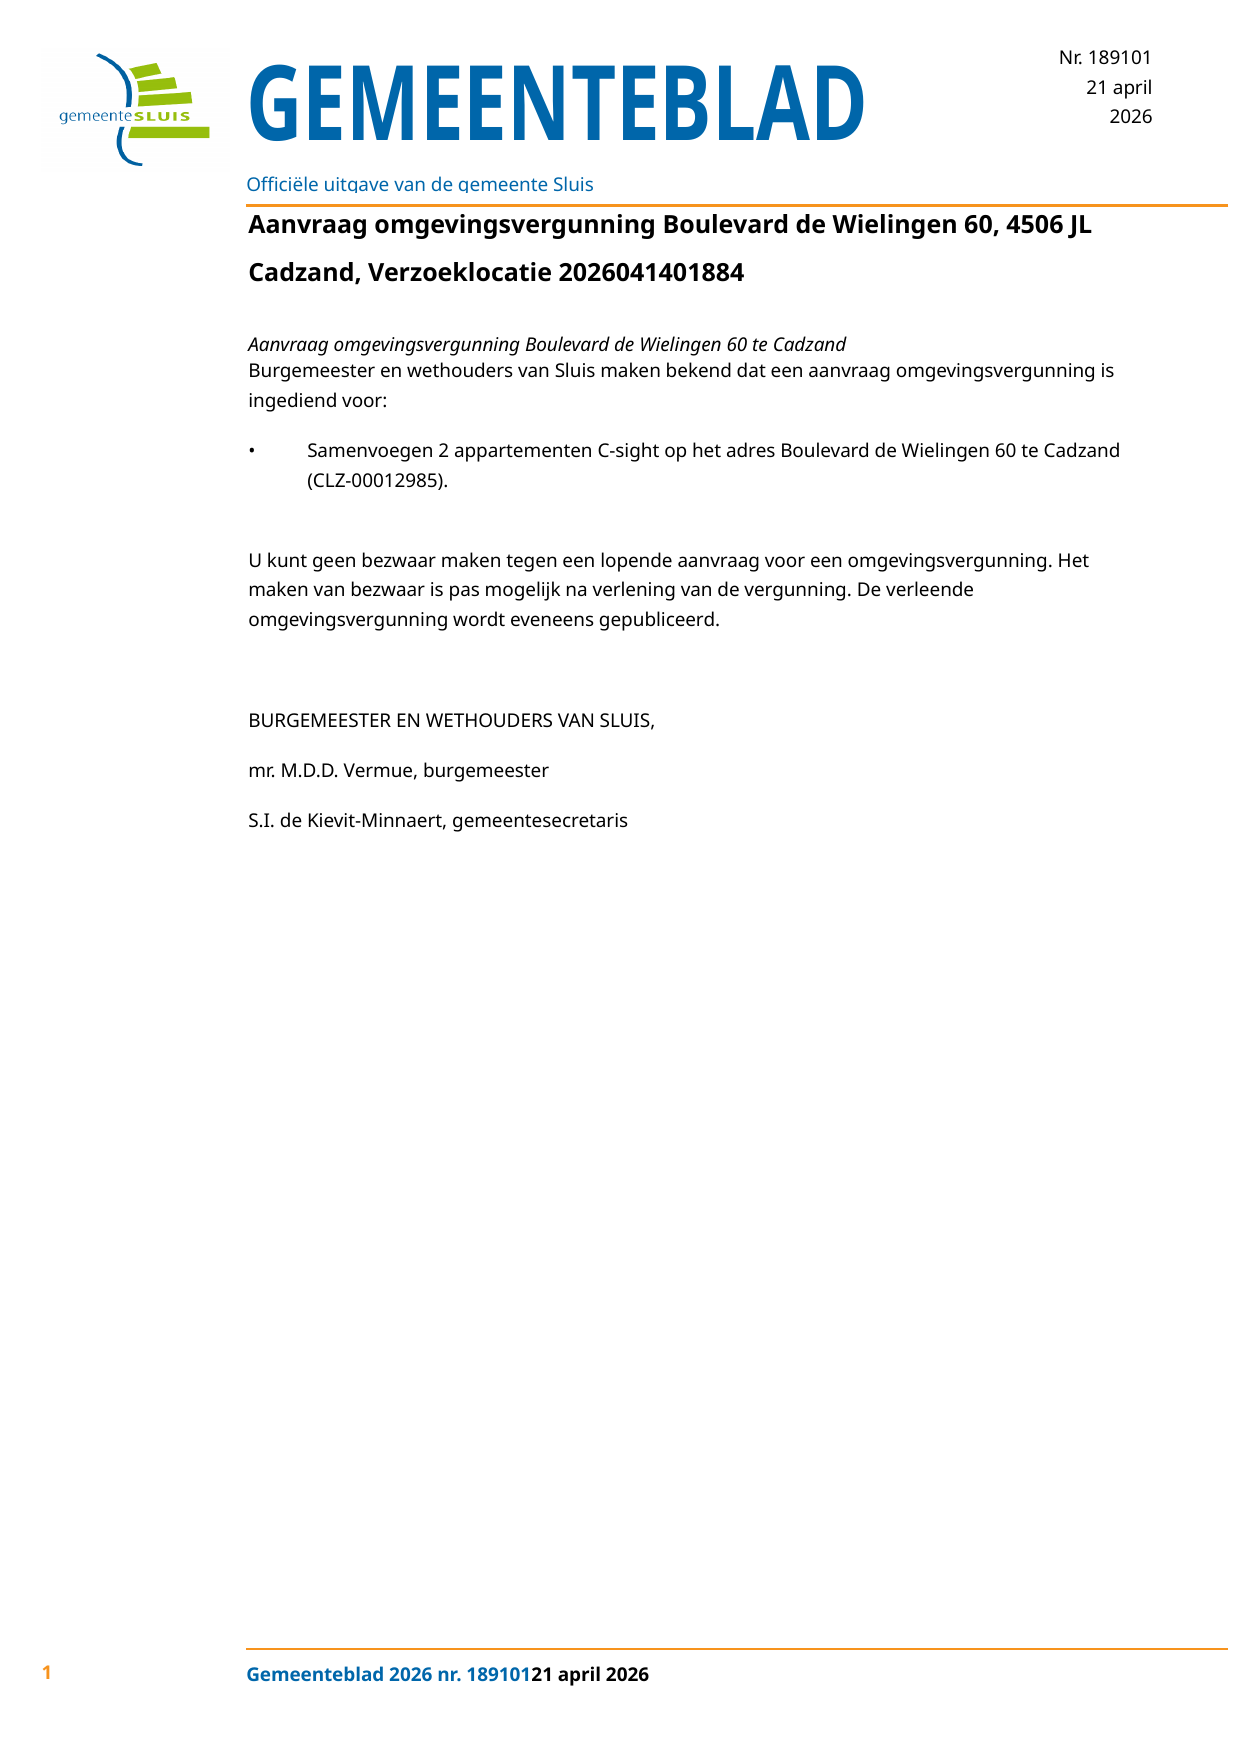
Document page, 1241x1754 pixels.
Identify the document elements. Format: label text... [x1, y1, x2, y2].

text S.I. de Kievit-Minnaert, gemeentesecretaris [248, 808, 1152, 833]
list Samenvoegen 2 appartementen C-sight op het adres Boulevard de Wielingen 60 te Cadzand (CLZ-00012985). [248, 437, 1152, 492]
text BURGEMEESTER EN WETHOUDERS VAN SLUIS, [248, 707, 1152, 732]
text mr. M.D.D. Vermue, burgemeester [248, 757, 1152, 783]
picture [41, 47, 231, 172]
text Aanvraag omgevingsvergunning Boulevard de Wielingen 60 te Cadzand [248, 331, 1152, 357]
text U kunt geen bezwaar maken tegen een lopende aanvraag voor een omgevingsvergunning. Het maken van bezwaar is pas mogelijk na verlening van de vergunning. De verleende omgevingsvergunning wordt eveneens gepubliceerd. [248, 547, 1152, 632]
text Aanvraag omgevingsvergunning Boulevard de Wielingen 60, 4506 JL Cadzand, Verzoeklocatie 2026041401884 [248, 207, 1152, 288]
text Burgemeester en wethouders van Sluis maken bekend dat een aanvraag omgevingsvergunning is ingediend voor: [248, 357, 1152, 412]
